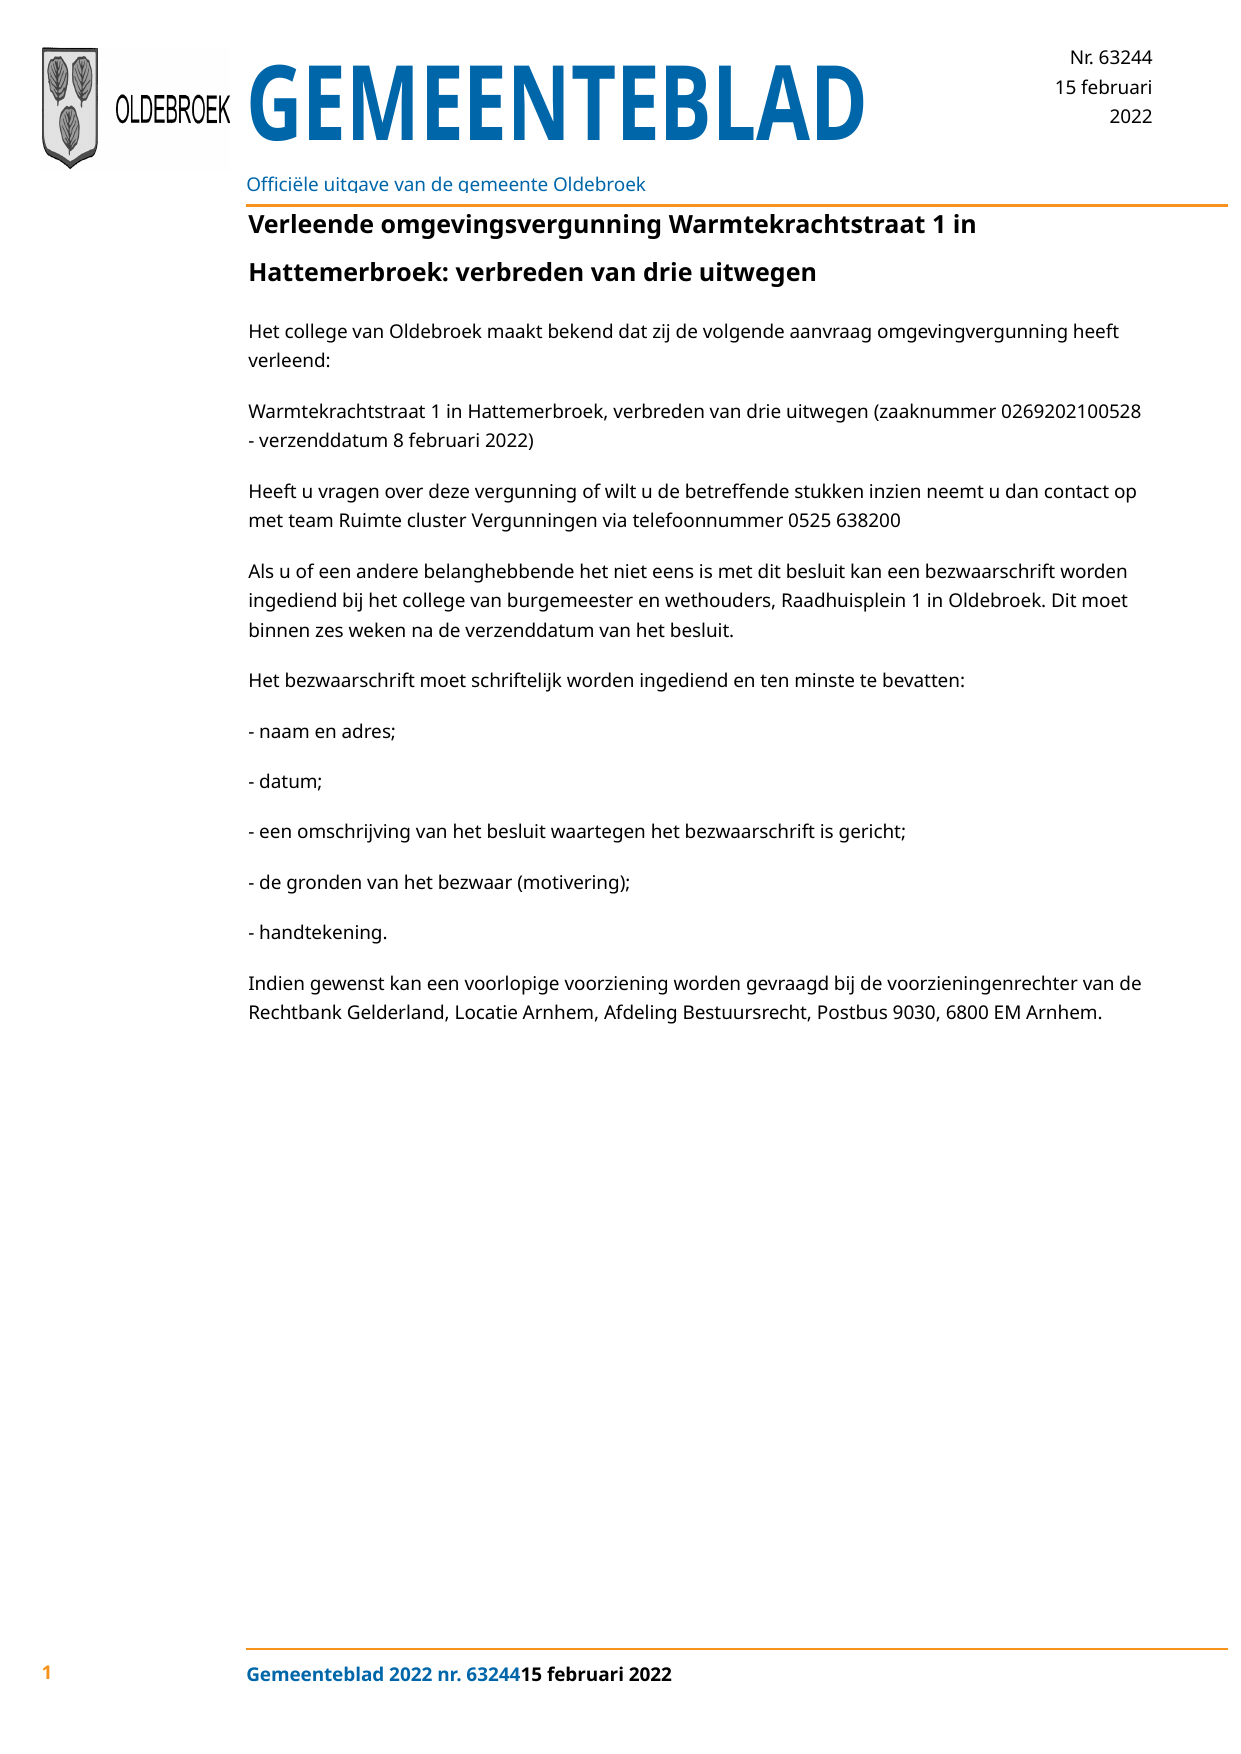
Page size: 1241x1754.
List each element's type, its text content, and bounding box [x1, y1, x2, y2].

text Heeft u vragen over deze vergunning of wilt u de betreffende stukken inzien neemt u dan contact op met team Ruimte cluster Vergunningen via telefoonnummer 0525 638200 [248, 478, 1152, 533]
text - datum; [248, 768, 1152, 794]
text - naam en adres; [248, 718, 1152, 744]
picture [41, 47, 231, 172]
text - handtekening. [248, 919, 1152, 945]
text Warmtekrachtstraat 1 in Hattemerbroek, verbreden van drie uitwegen (zaaknummer 0269202100528 - verzenddatum 8 februari 2022) [248, 398, 1152, 453]
text Het college van Oldebroek maakt bekend dat zij de volgende aanvraag omgevingvergunning heeft verleend: [248, 318, 1152, 373]
text - de gronden van het bezwaar (motivering); [248, 869, 1152, 895]
text - een omschrijving van het besluit waartegen het bezwaarschrift is gericht; [248, 819, 1152, 844]
text Als u of een andere belanghebbende het niet eens is met dit besluit kan een bezwaarschrift worden ingediend bij het college van burgemeester en wethouders, Raadhuisplein 1 in Oldebroek. Dit moet binnen zes weken na de verzenddatum van het besluit. [248, 558, 1152, 643]
text Indien gewenst kan een voorlopige voorziening worden gevraagd bij de voorzieningenrechter van de Rechtbank Gelderland, Locatie Arnhem, Afdeling Bestuursrecht, Postbus 9030, 6800 EM Arnhem. [248, 970, 1152, 1025]
text Verleende omgevingsvergunning Warmtekrachtstraat 1 in Hattemerbroek: verbreden van drie uitwegen [248, 207, 1152, 288]
text Het bezwaarschrift moet schriftelijk worden ingediend en ten minste te bevatten: [248, 667, 1152, 693]
